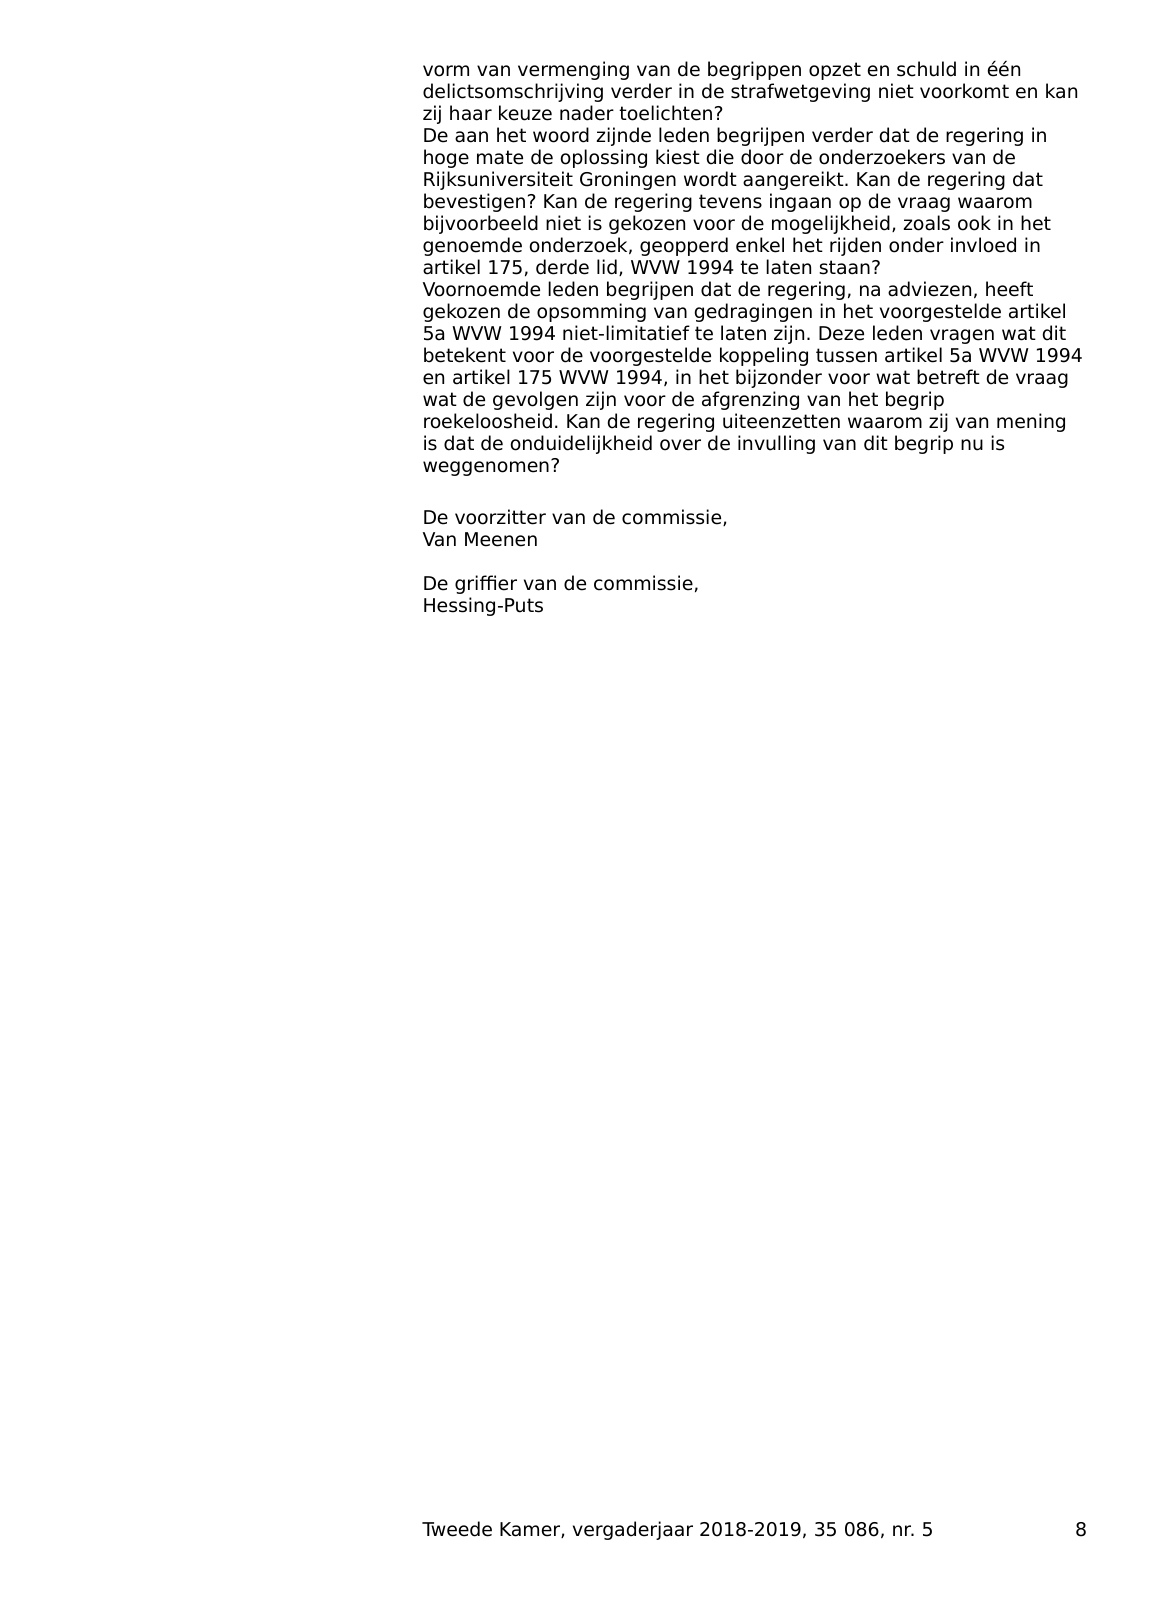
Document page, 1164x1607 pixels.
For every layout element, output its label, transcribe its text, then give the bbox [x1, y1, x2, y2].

text De voorzitter van de commissie, Van Meenen [422, 507, 1087, 551]
text vorm van vermenging van de begrippen opzet en schuld in één delictsomschrijving verder in de strafwetgeving niet voorkomt en kan zij haar keuze nader toelichten? [422, 59, 1087, 125]
text De griffier van de commissie, Hessing-Puts [422, 573, 1087, 617]
text De aan het woord zijnde leden begrijpen verder dat de regering in hoge mate de oplossing kiest die door de onderzoekers van de Rijksuniversiteit Groningen wordt aangereikt. Kan de regering dat bevestigen? Kan de regering tevens ingaan op de vraag waarom bijvoorbeeld niet is gekozen voor de mogelijkheid, zoals ook in het genoemde onderzoek, geopperd enkel het rijden onder invloed in artikel 175, derde lid, WVW 1994 te laten staan? [422, 125, 1087, 279]
text Voornoemde leden begrijpen dat de regering, na adviezen, heeft gekozen de opsomming van gedragingen in het voorgestelde artikel 5a WVW 1994 niet-limitatief te laten zijn. Deze leden vragen wat dit betekent voor de voorgestelde koppeling tussen artikel 5a WVW 1994 en artikel 175 WVW 1994, in het bijzonder voor wat betreft de vraag wat de gevolgen zijn voor de afgrenzing van het begrip roekeloosheid. Kan de regering uiteenzetten waarom zij van mening is dat de onduidelijkheid over de invulling van dit begrip nu is weggenomen? [422, 279, 1087, 477]
